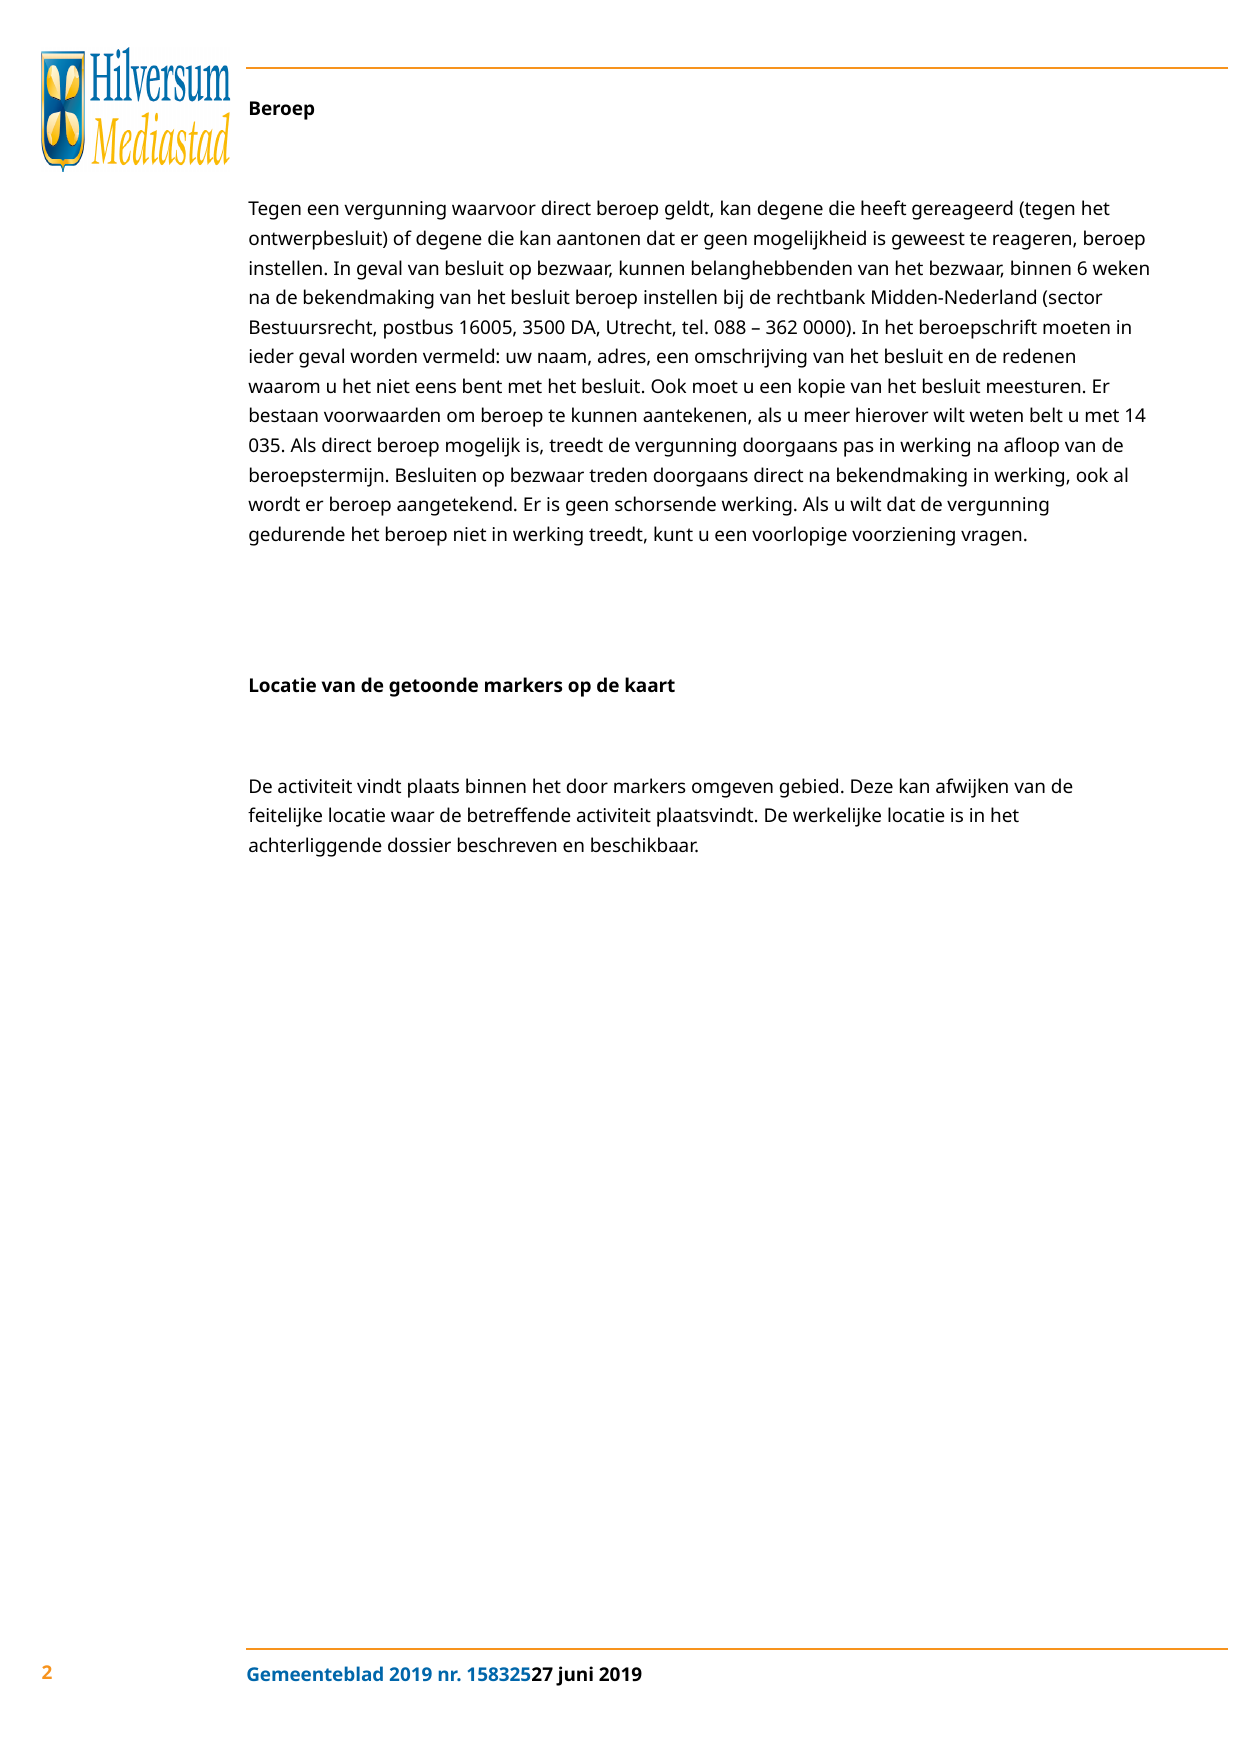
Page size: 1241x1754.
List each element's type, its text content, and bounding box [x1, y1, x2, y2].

picture [41, 47, 231, 172]
text Locatie van de getoonde markers op de kaart [248, 672, 1152, 698]
text Tegen een vergunning waarvoor direct beroep geldt, kan degene die heeft gereageerd (tegen het ontwerpbesluit) of degene die kan aantonen dat er geen mogelijkheid is geweest te reageren, beroep instellen. In geval van besluit op bezwaar, kunnen belanghebbenden van het bezwaar, binnen 6 weken na de bekendmaking van het besluit beroep instellen bij de rechtbank Midden-Nederland (sector Bestuursrecht, postbus 16005, 3500 DA, Utrecht, tel. 088 – 362 0000). In het beroepschrift moeten in ieder geval worden vermeld: uw naam, adres, een omschrijving van het besluit en de redenen waarom u het niet eens bent met het besluit. Ook moet u een kopie van het besluit meesturen. Er bestaan voorwaarden om beroep te kunnen aantekenen, als u meer hierover wilt weten belt u met 14 035. Als direct beroep mogelijk is, treedt de vergunning doorgaans pas in werking na afloop van de beroepstermijn. Besluiten op bezwaar treden doorgaans direct na bekendmaking in werking, ook al wordt er beroep aangetekend. Er is geen schorsende werking. Als u wilt dat de vergunning gedurende het beroep niet in werking treedt, kunt u een voorlopige voorziening vragen. [248, 196, 1152, 547]
text De activiteit vindt plaats binnen het door markers omgeven gebied. Deze kan afwijken van de feitelijke locatie waar de betreffende activiteit plaatsvindt. De werkelijke locatie is in het achterliggende dossier beschreven en beschikbaar. [248, 773, 1152, 858]
text Beroep [248, 95, 1152, 121]
